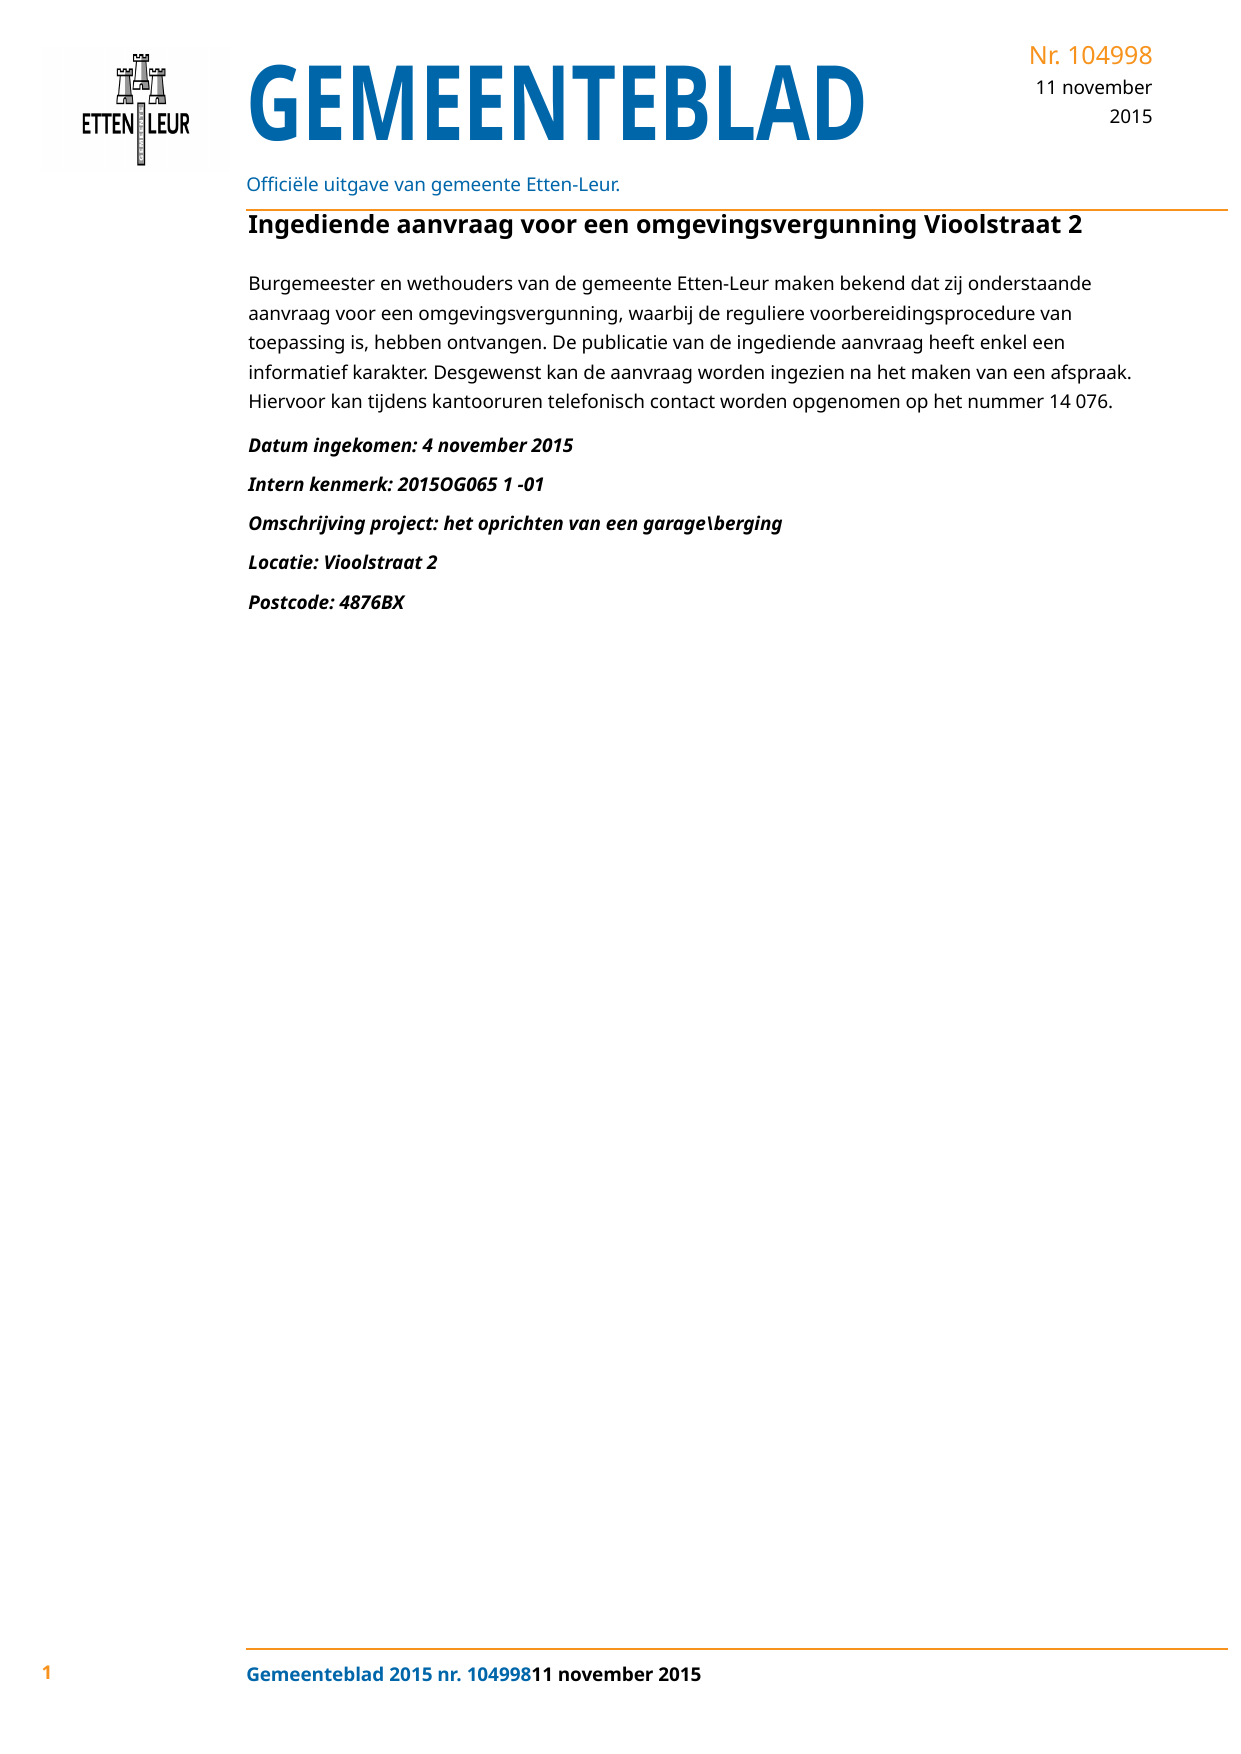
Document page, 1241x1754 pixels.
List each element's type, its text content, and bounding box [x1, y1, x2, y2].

text Locatie: Vioolstraat 2 [248, 549, 1152, 575]
text Ingediende aanvraag voor een omgevingsvergunning Vioolstraat 2 [248, 211, 1152, 241]
picture [41, 47, 231, 172]
text Omschrijving project: het oprichten van een garage\berging [248, 510, 1152, 536]
text Burgemeester en wethouders van de gemeente Etten-Leur maken bekend dat zij onderstaande aanvraag voor een omgevingsvergunning, waarbij de reguliere voorbereidingsprocedure van toepassing is, hebben ontvangen. De publicatie van de ingediende aanvraag heeft enkel een informatief karakter. Desgewenst kan de aanvraag worden ingezien na het maken van een afspraak. Hiervoor kan tijdens kantooruren telefonisch contact worden opgenomen op het nummer 14 076. [248, 270, 1152, 414]
text Intern kenmerk: 2015OG065 1 -01 [248, 471, 1152, 497]
text Postcode: 4876BX [248, 589, 1152, 614]
text Datum ingekomen: 4 november 2015 [248, 432, 1152, 457]
